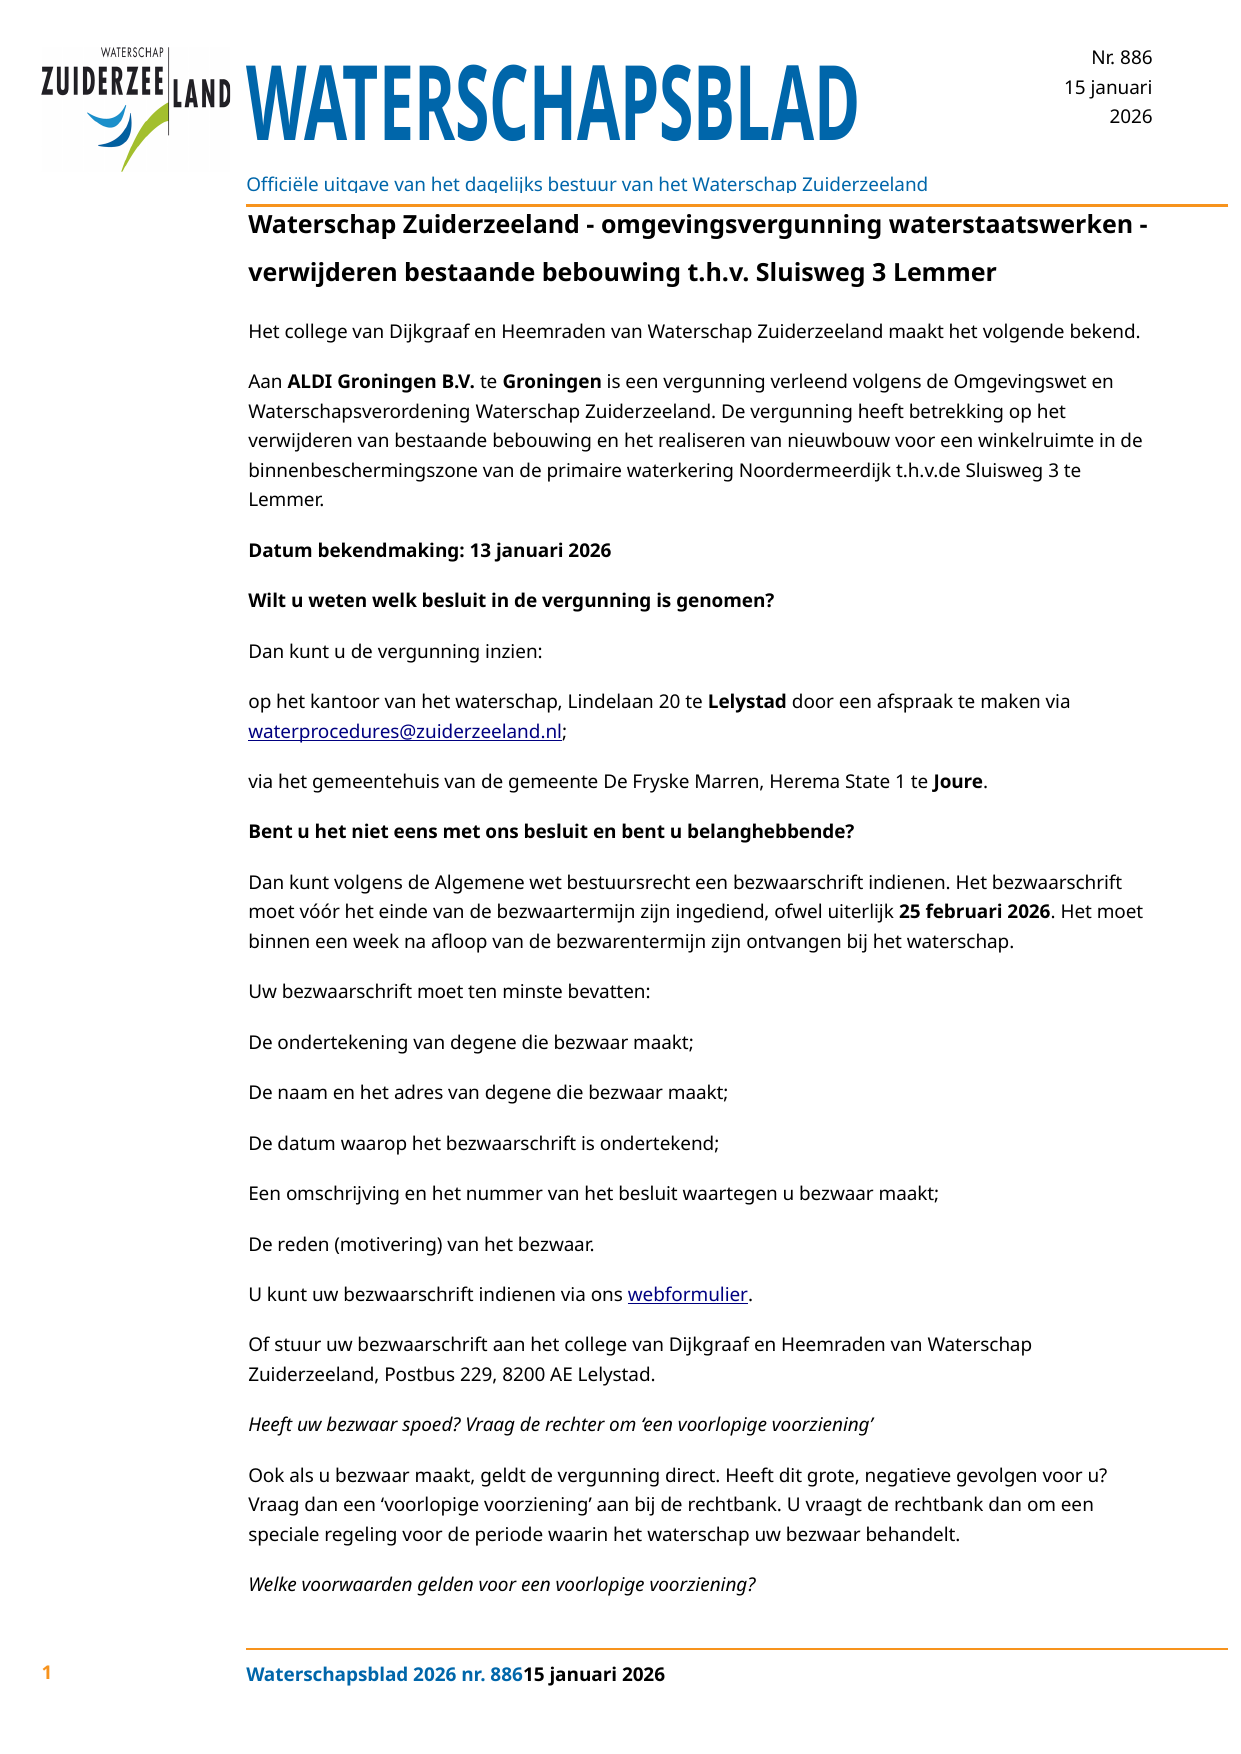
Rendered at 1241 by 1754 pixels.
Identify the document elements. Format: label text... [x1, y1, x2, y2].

text U kunt uw bezwaarschrift indienen via ons webformulier. [248, 1281, 1152, 1307]
text Datum bekendmaking: 13 januari 2026 [248, 537, 1152, 563]
picture [41, 47, 231, 172]
text Uw bezwaarschrift moet ten minste bevatten: [248, 979, 1152, 1004]
text De ondertekening van degene die bezwaar maakt; [248, 1029, 1152, 1055]
text De datum waarop het bezwaarschrift is ondertekend; [248, 1130, 1152, 1156]
text Ook als u bezwaar maakt, geldt de vergunning direct. Heeft dit grote, negatieve gevolgen voor u? Vraag dan een ‘voorlopige voorziening’ aan bij de rechtbank. U vraagt de rechtbank dan om een speciale regeling voor de periode waarin het waterschap uw bezwaar behandelt. [248, 1462, 1152, 1547]
text Waterschap Zuiderzeeland - omgevingsvergunning waterstaatswerken - verwijderen bestaande bebouwing t.h.v. Sluisweg 3 Lemmer [248, 207, 1152, 288]
text Of stuur uw bezwaarschrift aan het college van Dijkgraaf en Heemraden van Waterschap Zuiderzeeland, Postbus 229, 8200 AE Lelystad. [248, 1332, 1152, 1387]
text Wilt u weten welk besluit in de vergunning is genomen? [248, 587, 1152, 613]
text Welke voorwaarden gelden voor een voorlopige voorziening? [248, 1572, 1152, 1597]
text Heeft uw bezwaar spoed? Vraag de rechter om ‘een voorlopige voorziening’ [248, 1412, 1152, 1437]
text Een omschrijving en het nummer van het besluit waartegen u bezwaar maakt; [248, 1180, 1152, 1206]
text Bent u het niet eens met ons besluit en bent u belanghebbende? [248, 819, 1152, 844]
text Aan ALDI Groningen B.V. te Groningen is een vergunning verleend volgens de Omgevingswet en Waterschapsverordening Waterschap Zuiderzeeland. De vergunning heeft betrekking op het verwijderen van bestaande bebouwing en het realiseren van nieuwbouw voor een winkelruimte in de binnenbeschermingszone van de primaire waterkering Noordermeerdijk t.h.v.de Sluisweg 3 te Lemmer. [248, 368, 1152, 512]
text Het college van Dijkgraaf en Heemraden van Waterschap Zuiderzeeland maakt het volgende bekend. [248, 318, 1152, 344]
text De naam en het adres van degene die bezwaar maakt; [248, 1079, 1152, 1105]
text via het gemeentehuis van de gemeente De Fryske Marren, Herema State 1 te Joure. [248, 768, 1152, 794]
text De reden (motivering) van het bezwaar. [248, 1231, 1152, 1257]
text Dan kunt u de vergunning inzien: [248, 638, 1152, 664]
text Dan kunt volgens de Algemene wet bestuursrecht een bezwaarschrift indienen. Het bezwaarschrift moet vóór het einde van de bezwaartermijn zijn ingediend, ofwel uiterlijk 25 februari 2026. Het moet binnen een week na afloop van de bezwarentermijn zijn ontvangen bij het waterschap. [248, 869, 1152, 954]
text op het kantoor van het waterschap, Lindelaan 20 te Lelystad door een afspraak te maken via waterprocedures@zuiderzeeland.nl; [248, 688, 1152, 744]
